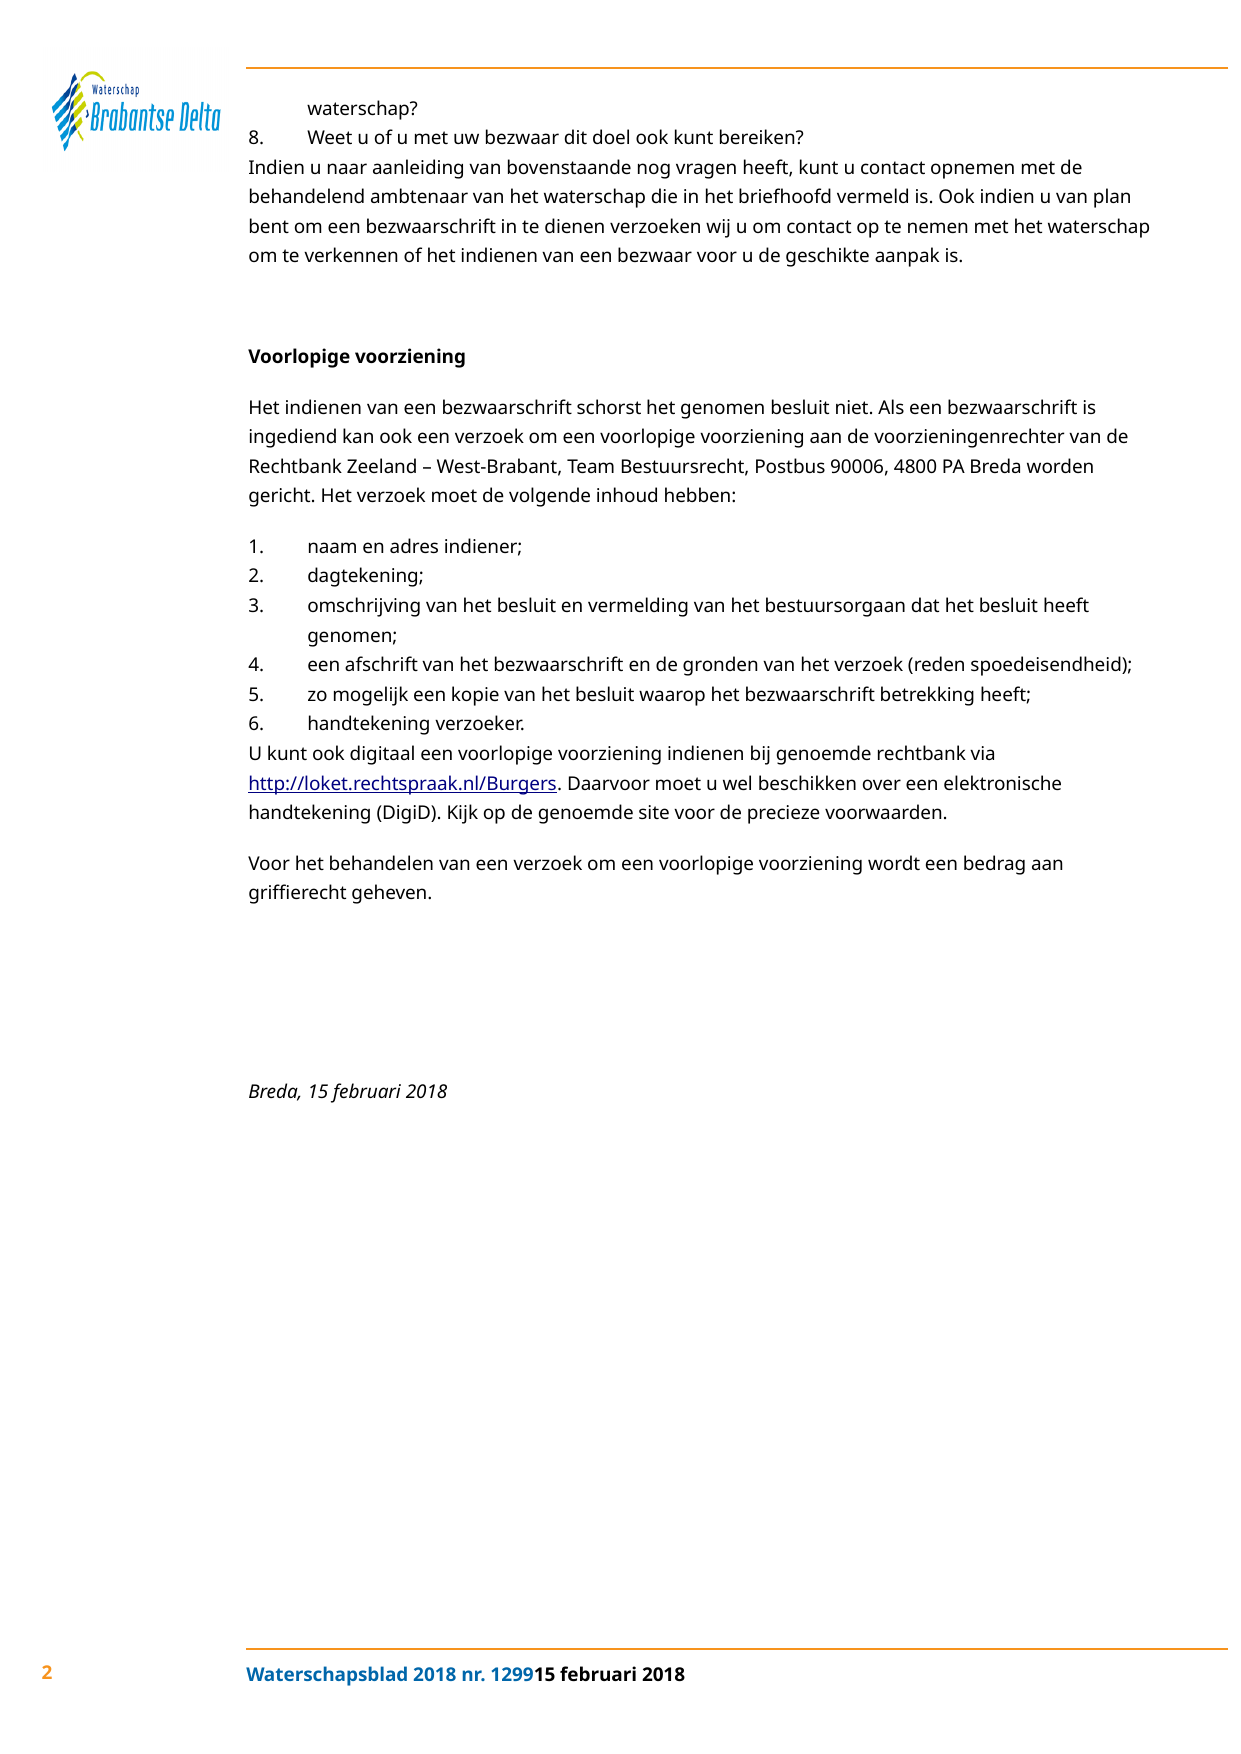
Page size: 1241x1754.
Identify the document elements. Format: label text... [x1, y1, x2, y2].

list zo mogelijk een kopie van het besluit waarop het bezwaarschrift betrekking heeft; [248, 681, 1152, 707]
list een afschrift van het bezwaarschrift en de gronden van het verzoek (reden spoedeisendheid); [248, 651, 1152, 677]
list omschrijving van het besluit en vermelding van het bestuursorgaan dat het besluit heeft genomen; [248, 592, 1152, 648]
text Voorlopige voorziening [248, 343, 1152, 369]
picture [41, 47, 231, 172]
list waterschap? [248, 95, 1152, 121]
list dagtekening; [248, 563, 1152, 588]
list Weet u of u met uw bezwaar dit doel ook kunt bereiken? [248, 124, 1152, 150]
list naam en adres indiener; [248, 533, 1152, 559]
text Breda, 15 februari 2018 [248, 1078, 1152, 1104]
list handtekening verzoeker. [248, 711, 1152, 736]
text Voor het behandelen van een verzoek om een voorlopige voorziening wordt een bedrag aan griffierecht geheven. [248, 850, 1152, 905]
text U kunt ook digitaal een voorlopige voorziening indienen bij genoemde rechtbank via http://loket.rechtspraak.nl/Burgers. Daarvoor moet u wel beschikken over een elektronische handtekening (DigiD). Kijk op de genoemde site voor de precieze voorwaarden. [248, 740, 1152, 825]
text Het indienen van een bezwaarschrift schorst het genomen besluit niet. Als een bezwaarschrift is ingediend kan ook een verzoek om een voorlopige voorziening aan de voorzieningenrechter van de Rechtbank Zeeland – West-Brabant, Team Bestuursrecht, Postbus 90006, 4800 PA Breda worden gericht. Het verzoek moet de volgende inhoud hebben: [248, 394, 1152, 508]
text Indien u naar aanleiding van bovenstaande nog vragen heeft, kunt u contact opnemen met de behandelend ambtenaar van het waterschap die in het briefhoofd vermeld is. Ook indien u van plan bent om een bezwaarschrift in te dienen verzoeken wij u om contact op te nemen met het waterschap om te verkennen of het indienen van een bezwaar voor u de geschikte aanpak is. [248, 154, 1152, 268]
